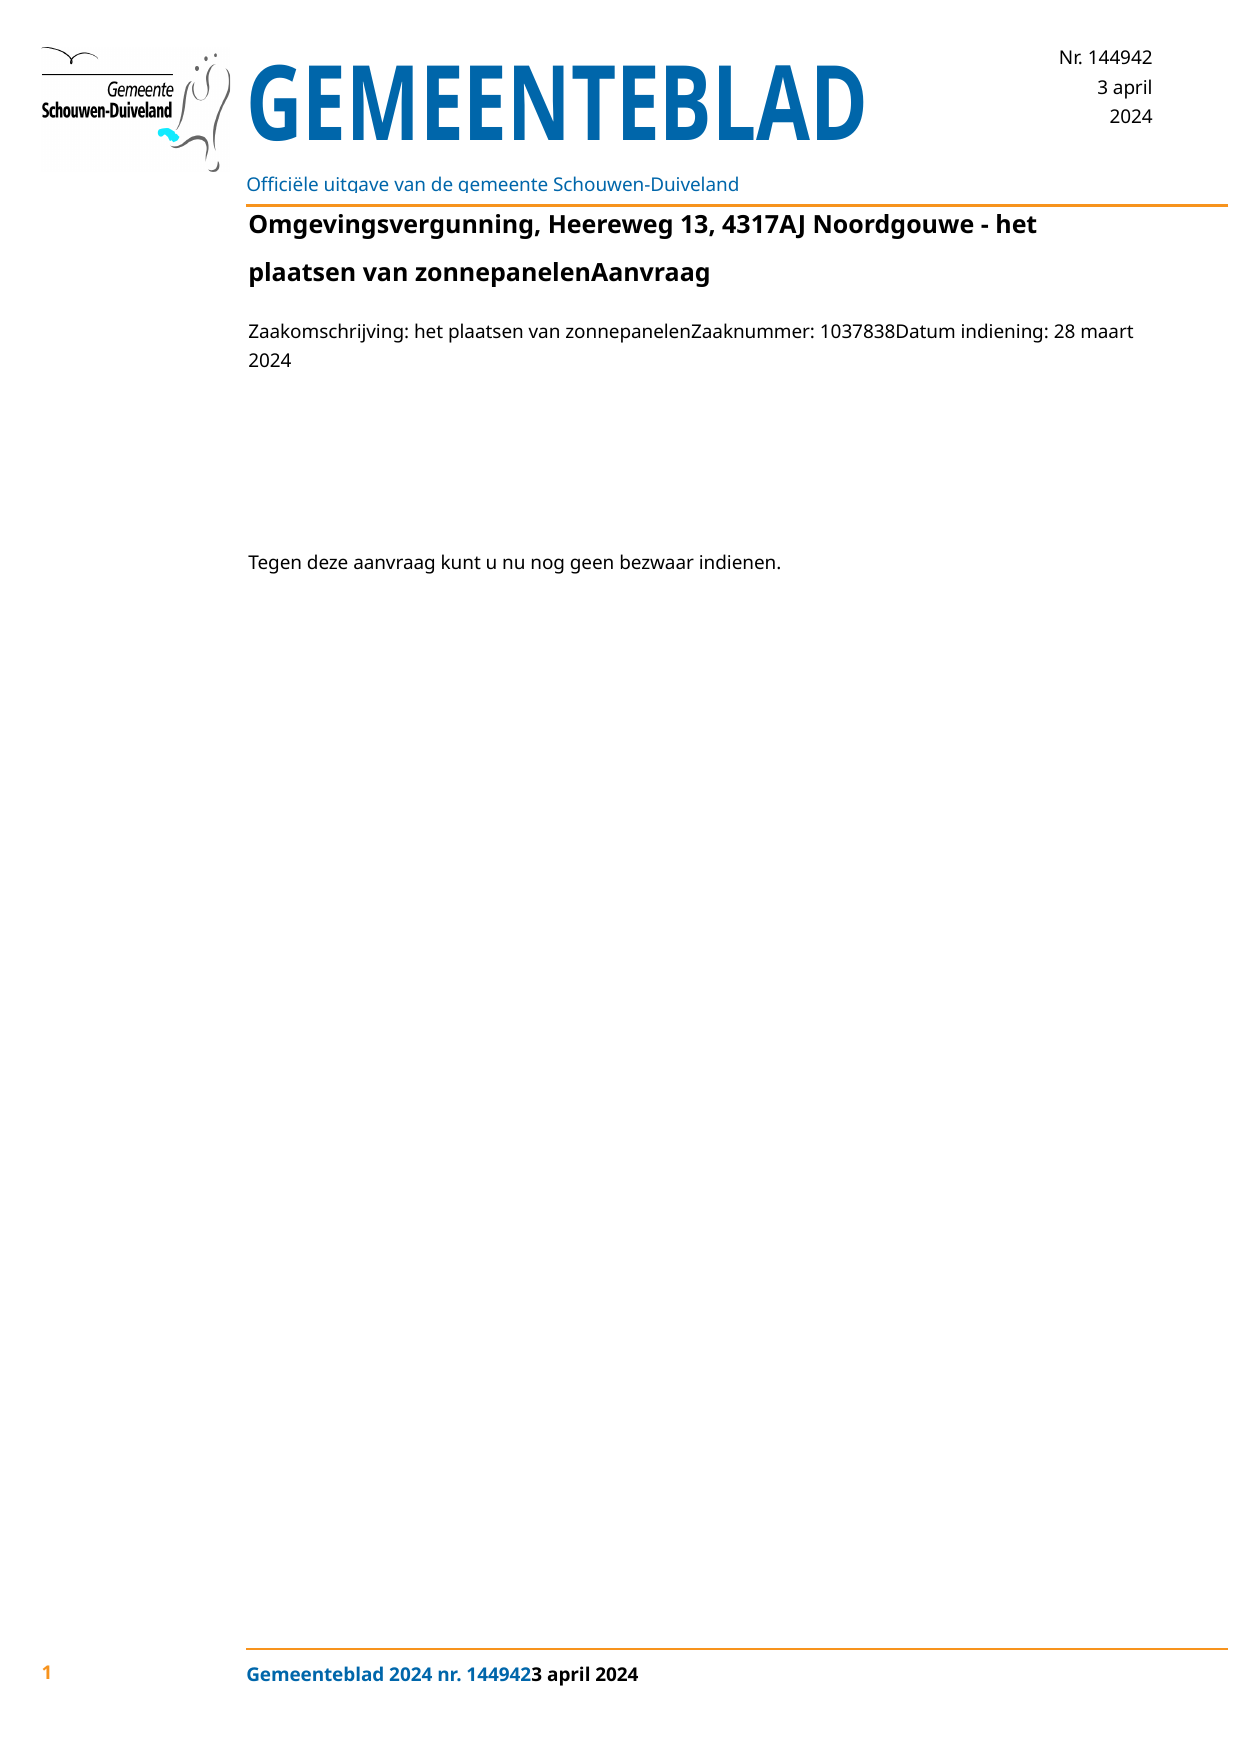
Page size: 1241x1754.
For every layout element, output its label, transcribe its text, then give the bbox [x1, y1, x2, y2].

text Omgevingsvergunning, Heereweg 13, 4317AJ Noordgouwe - het plaatsen van zonnepanelenAanvraag [248, 207, 1152, 288]
text Zaakomschrijving: het plaatsen van zonnepanelenZaaknummer: 1037838Datum indiening: 28 maart 2024 [248, 318, 1152, 373]
text Tegen deze aanvraag kunt u nu nog geen bezwaar indienen. [248, 549, 1152, 575]
picture [41, 47, 231, 172]
